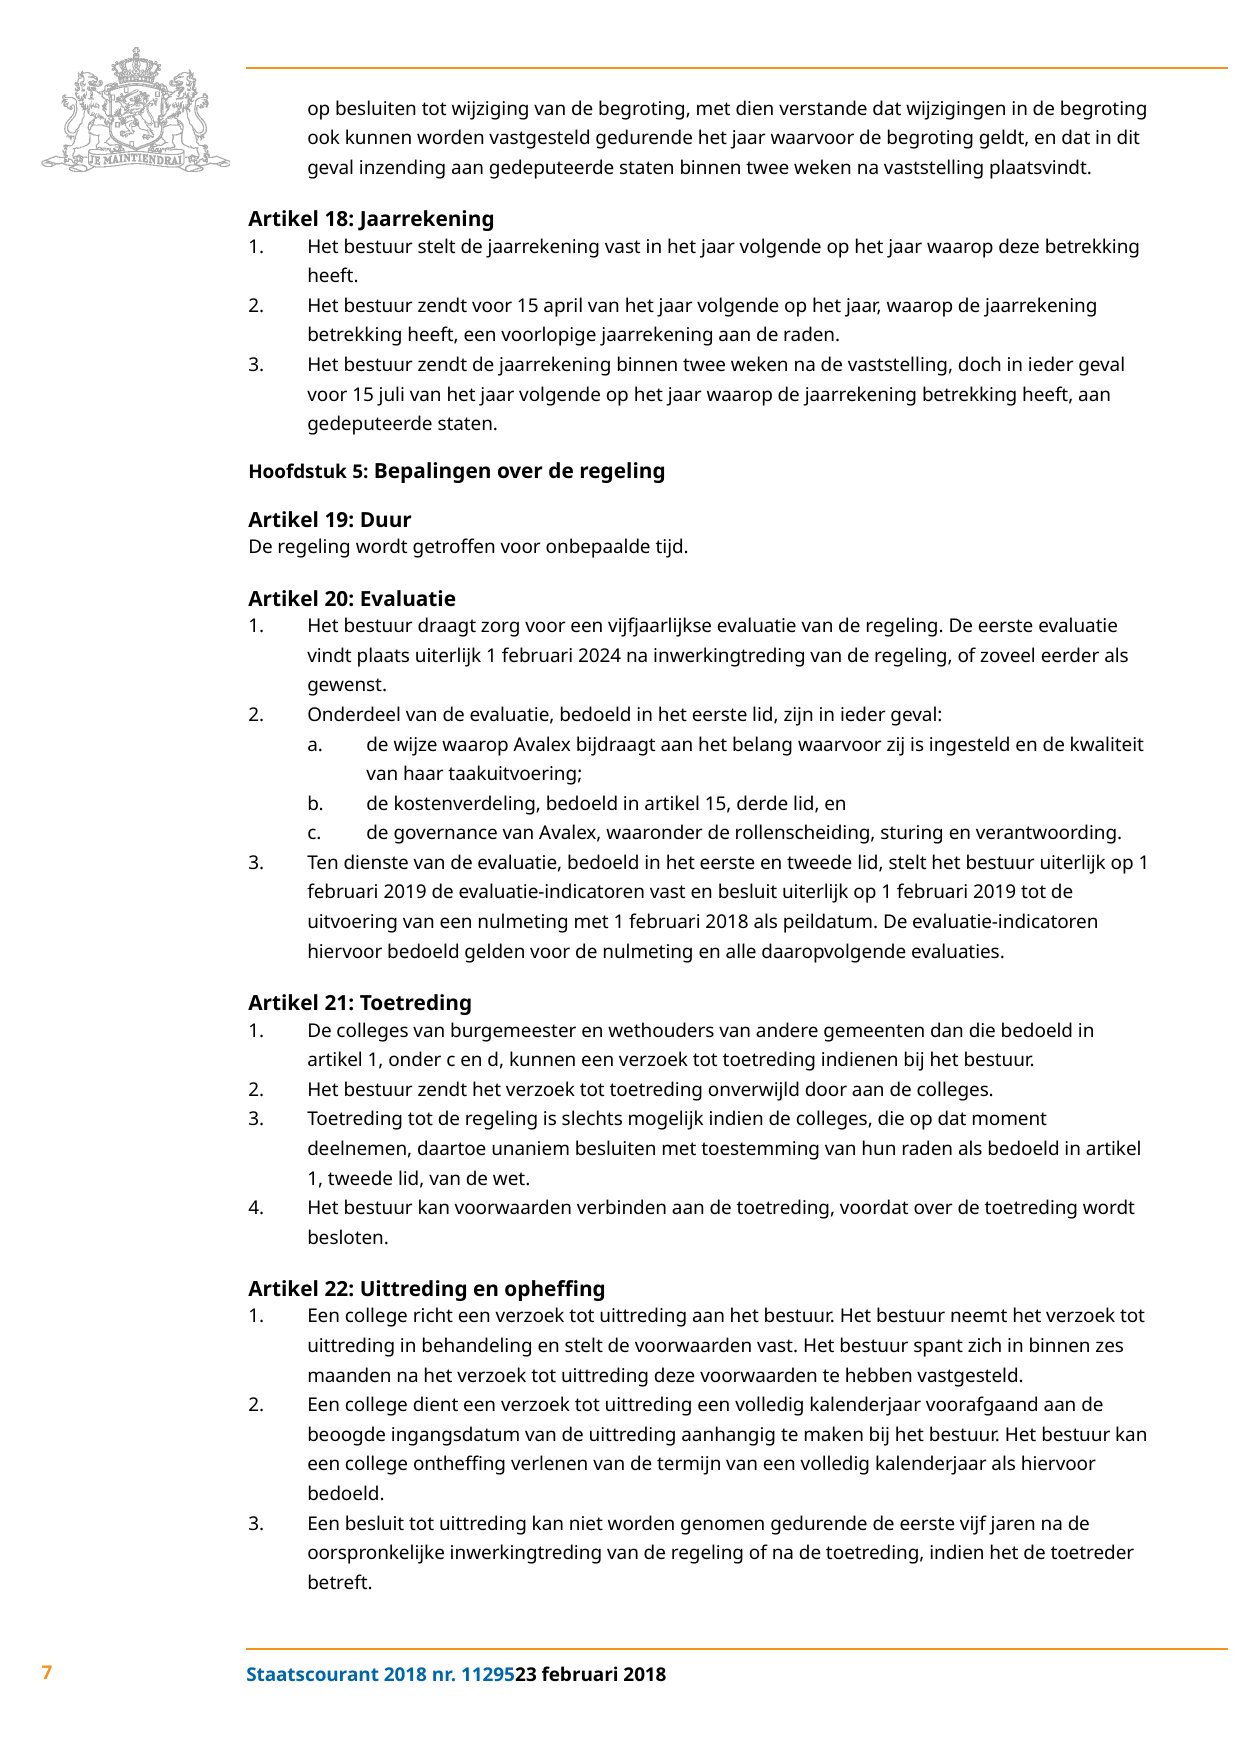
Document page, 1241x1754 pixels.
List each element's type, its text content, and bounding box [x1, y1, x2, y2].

list Het bestuur zendt het verzoek tot toetreding onverwijld door aan de colleges. [248, 1076, 1152, 1102]
list de wijze waarop Avalex bijdraagt aan het belang waarvoor zij is ingesteld en de kwaliteit van haar taakuitvoering; [307, 731, 1152, 786]
list De colleges van burgemeester en wethouders van andere gemeenten dan die bedoeld in artikel 1, onder c en d, kunnen een verzoek tot toetreding indienen bij het bestuur. [248, 1017, 1152, 1072]
list Het bestuur zendt voor 15 april van het jaar volgende op het jaar, waarop de jaarrekening betrekking heeft, een voorlopige jaarrekening aan de raden. [248, 292, 1152, 347]
text Artikel 18: Jaarrekening [248, 204, 1152, 233]
list Het bestuur stelt de jaarrekening vast in het jaar volgende op het jaar waarop deze betrekking heeft. [248, 233, 1152, 288]
list Een college dient een verzoek tot uittreding een volledig kalenderjaar voorafgaand aan de beoogde ingangsdatum van de uittreding aanhangig te maken bij het bestuur. Het bestuur kan een college ontheffing verlenen van de termijn van een volledig kalenderjaar als hiervoor bedoeld. [248, 1391, 1152, 1506]
text Artikel 22: Uittreding en opheffing [248, 1274, 1152, 1303]
list Ten dienste van de evaluatie, bedoeld in het eerste en tweede lid, stelt het bestuur uiterlijk op 1 februari 2019 de evaluatie-indicatoren vast en besluit uiterlijk op 1 februari 2019 tot de uitvoering van een nulmeting met 1 februari 2018 als peildatum. De evaluatie-indicatoren hiervoor bedoeld gelden voor de nulmeting en alle daaropvolgende evaluaties. [248, 849, 1152, 964]
list Onderdeel van de evaluatie, bedoeld in het eerste lid, zijn in ieder geval: [248, 701, 1152, 727]
text Hoofdstuk 5: Bepalingen over de regeling [248, 456, 1152, 484]
list op besluiten tot wijziging van de begroting, met dien verstande dat wijzigingen in de begroting ook kunnen worden vastgesteld gedurende het jaar waarvoor de begroting geldt, en dat in dit geval inzending aan gedeputeerde staten binnen twee weken na vaststelling plaatsvindt. [248, 95, 1152, 180]
list de governance van Avalex, waaronder de rollenscheiding, sturing en verantwoording. [307, 819, 1152, 845]
list Het bestuur kan voorwaarden verbinden aan de toetreding, voordat over de toetreding wordt besloten. [248, 1194, 1152, 1249]
list de kostenverdeling, bedoeld in artikel 15, derde lid, en [307, 790, 1152, 816]
list Het bestuur zendt de jaarrekening binnen twee weken na de vaststelling, doch in ieder geval voor 15 juli van het jaar volgende op het jaar waarop de jaarrekening betrekking heeft, aan gedeputeerde staten. [248, 351, 1152, 436]
text Artikel 20: Evaluatie [248, 584, 1152, 612]
list Toetreding tot de regeling is slechts mogelijk indien de colleges, die op dat moment deelnemen, daartoe unaniem besluiten met toestemming van hun raden als bedoeld in artikel 1, tweede lid, van de wet. [248, 1106, 1152, 1190]
list Het bestuur draagt zorg voor een vijfjaarlijkse evaluatie van de regeling. De eerste evaluatie vindt plaats uiterlijk 1 februari 2024 na inwerkingtreding van de regeling, of zoveel eerder als gewenst. [248, 612, 1152, 697]
text De regeling wordt getroffen voor onbepaalde tijd. [248, 534, 1152, 559]
text Artikel 21: Toetreding [248, 988, 1152, 1017]
list Een college richt een verzoek tot uittreding aan het bestuur. Het bestuur neemt het verzoek tot uittreding in behandeling en stelt de voorwaarden vast. Het bestuur spant zich in binnen zes maanden na het verzoek tot uittreding deze voorwaarden te hebben vastgesteld. [248, 1303, 1152, 1388]
list Een besluit tot uittreding kan niet worden genomen gedurende de eerste vijf jaren na de oorspronkelijke inwerkingtreding van de regeling of na de toetreding, indien het de toetreder betreft. [248, 1510, 1152, 1595]
picture [41, 47, 231, 172]
text Artikel 19: Duur [248, 505, 1152, 534]
